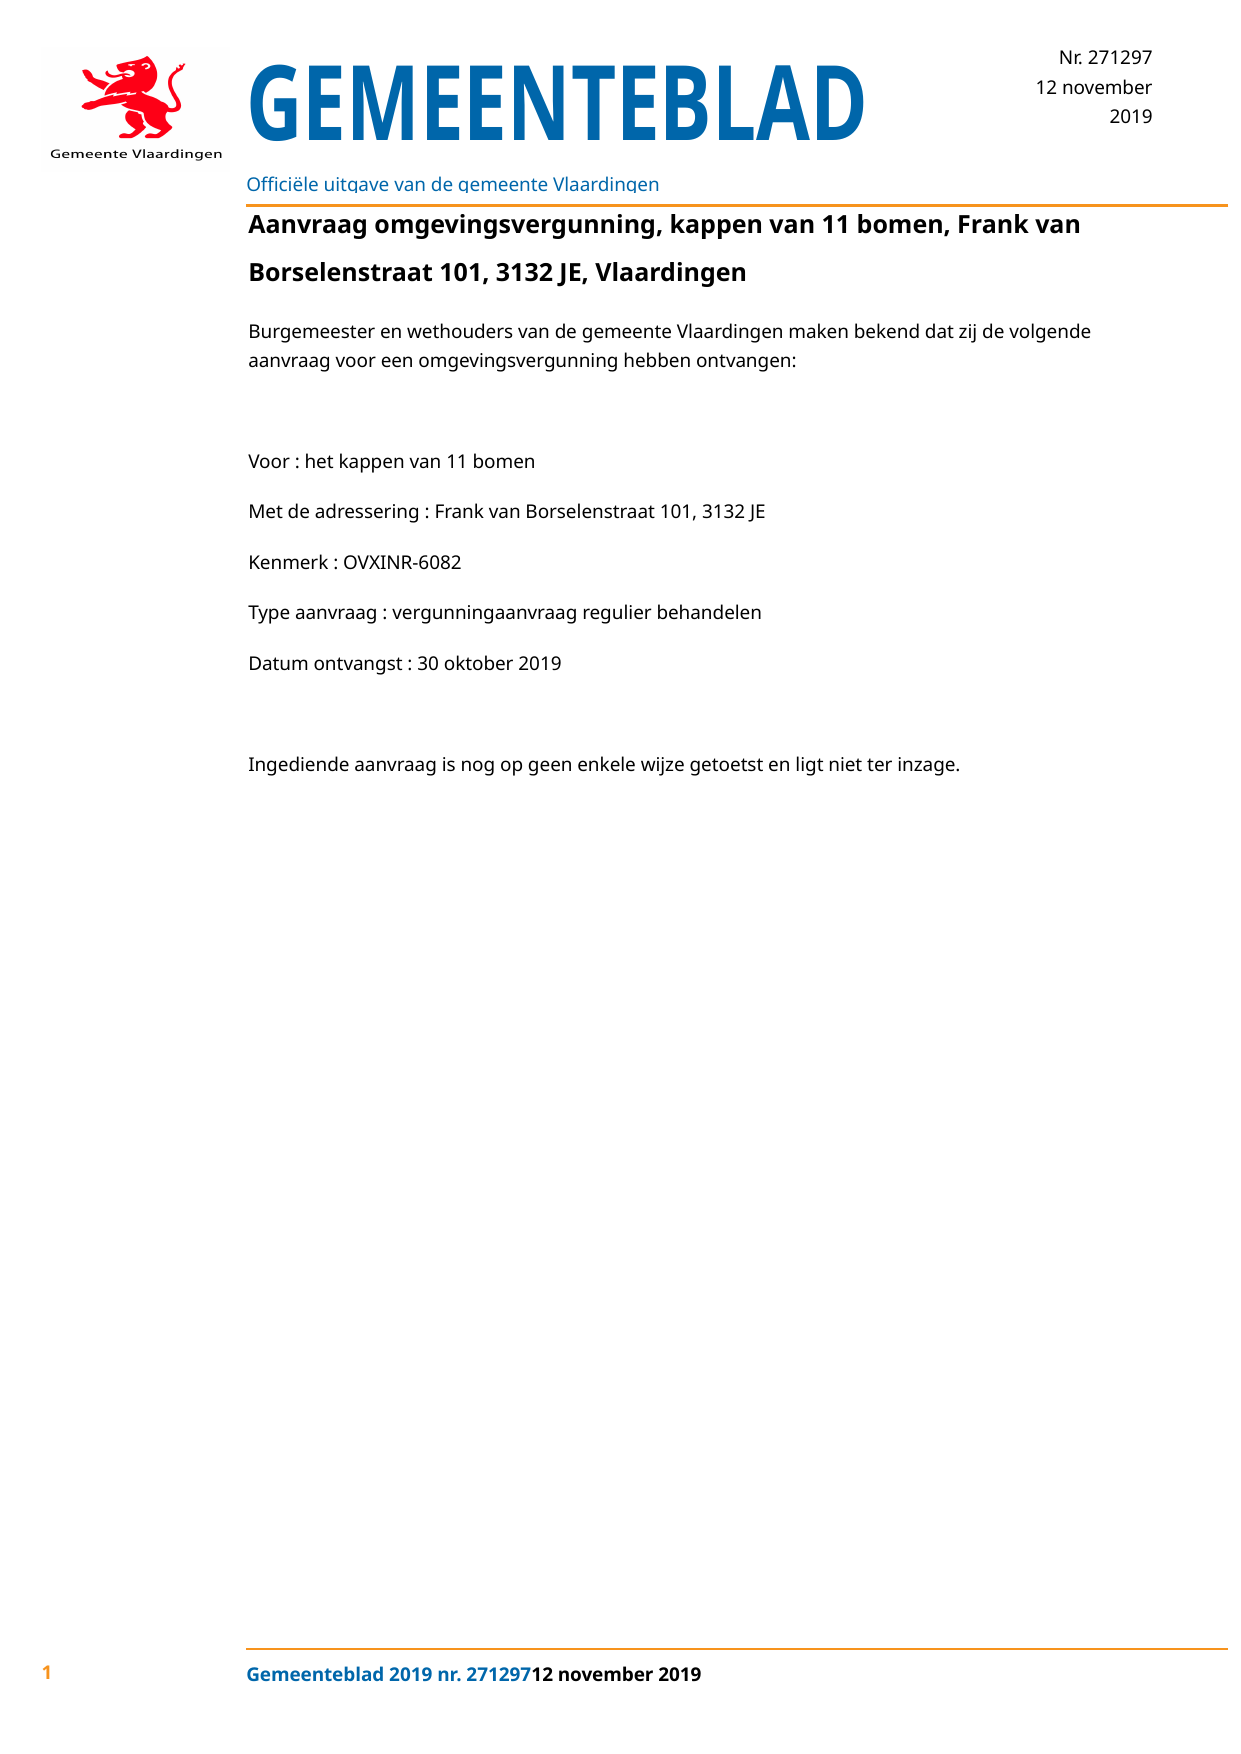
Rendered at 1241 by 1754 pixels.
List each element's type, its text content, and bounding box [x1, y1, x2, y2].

text Type aanvraag : vergunningaanvraag regulier behandelen [248, 599, 1152, 625]
text Ingediende aanvraag is nog op geen enkele wijze getoetst en ligt niet ter inzage. [248, 751, 1152, 777]
text Kenmerk : OVXINR-6082 [248, 549, 1152, 575]
text Voor : het kappen van 11 bomen [248, 448, 1152, 474]
text Burgemeester en wethouders van de gemeente Vlaardingen maken bekend dat zij de volgende aanvraag voor een omgevingsvergunning hebben ontvangen: [248, 318, 1152, 373]
text Met de adressering : Frank van Borselenstraat 101, 3132 JE [248, 499, 1152, 524]
text Datum ontvangst : 30 oktober 2019 [248, 650, 1152, 676]
picture [41, 47, 231, 172]
text Aanvraag omgevingsvergunning, kappen van 11 bomen, Frank van Borselenstraat 101, 3132 JE, Vlaardingen [248, 207, 1152, 288]
